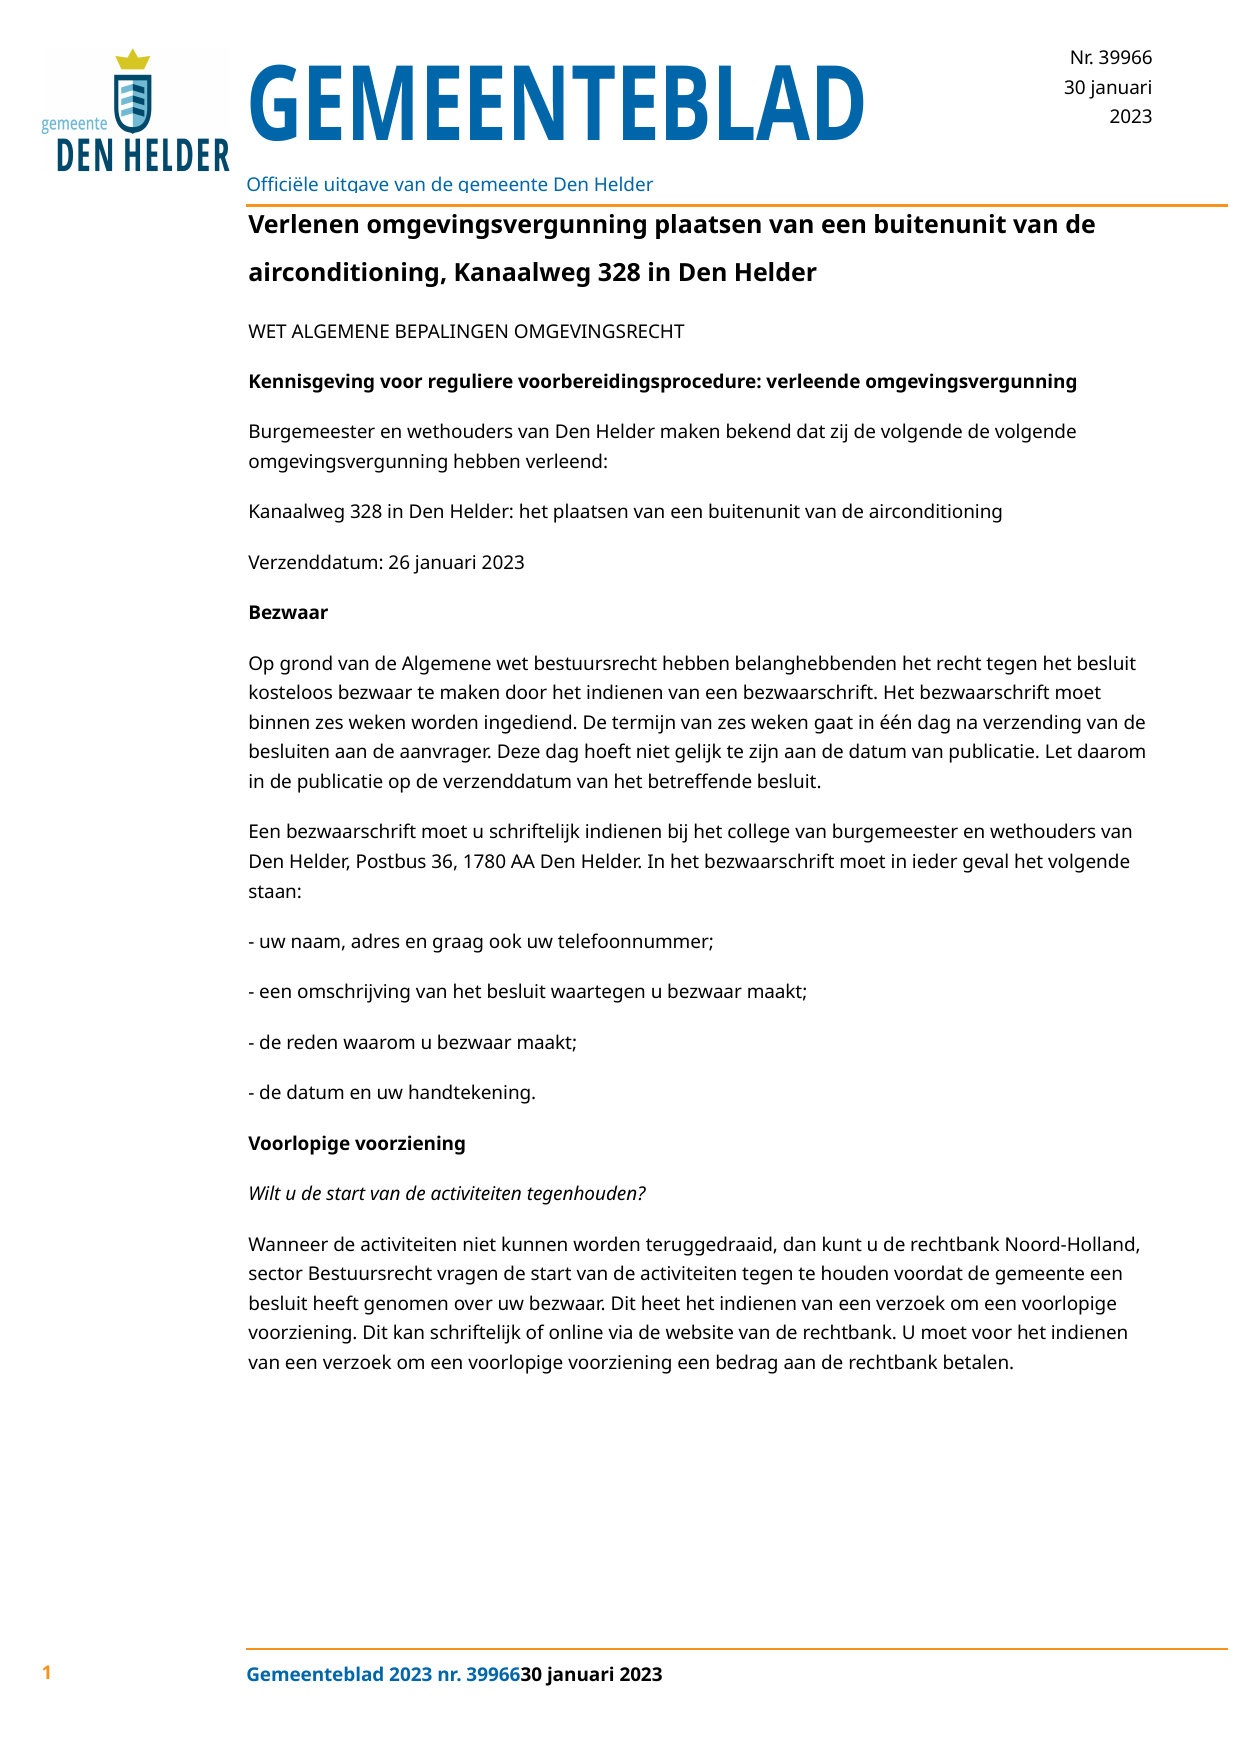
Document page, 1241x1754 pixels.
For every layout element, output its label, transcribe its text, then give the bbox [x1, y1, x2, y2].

text Verlenen omgevingsvergunning plaatsen van een buitenunit van de airconditioning, Kanaalweg 328 in Den Helder [248, 207, 1152, 288]
text Bezwaar [248, 599, 1152, 625]
text - een omschrijving van het besluit waartegen u bezwaar maakt; [248, 979, 1152, 1004]
picture [220, 160, 224, 172]
text Op grond van de Algemene wet bestuursrecht hebben belanghebbenden het recht tegen het besluit kosteloos bezwaar te maken door het indienen van een bezwaarschrift. Het bezwaarschrift moet binnen zes weken worden ingediend. De termijn van zes weken gaat in één dag na verzending van de besluiten aan de aanvrager. Deze dag hoeft niet gelijk te zijn aan de datum van publicatie. Let daarom in de publicatie op de verzenddatum van het betreffende besluit. [248, 650, 1152, 794]
text Burgemeester en wethouders van Den Helder maken bekend dat zij de volgende de volgende omgevingsvergunning hebben verleend: [248, 419, 1152, 474]
text WET ALGEMENE BEPALINGEN OMGEVINGSRECHT [248, 318, 1152, 344]
text Voorlopige voorziening [248, 1130, 1152, 1156]
picture [41, 47, 231, 172]
text Een bezwaarschrift moet u schriftelijk indienen bij het college van burgemeester en wethouders van Den Helder, Postbus 36, 1780 AA Den Helder. In het bezwaarschrift moet in ieder geval het volgende staan: [248, 819, 1152, 904]
text Wanneer de activiteiten niet kunnen worden teruggedraaid, dan kunt u de rechtbank Noord-Holland, sector Bestuursrecht vragen de start van de activiteiten tegen te houden voordat de gemeente een besluit heeft genomen over uw bezwaar. Dit heet het indienen van een verzoek om een voorlopige voorziening. Dit kan schriftelijk of online via de website van de rechtbank. U moet voor het indienen van een verzoek om een voorlopige voorziening een bedrag aan de rechtbank betalen. [248, 1231, 1152, 1375]
text Kennisgeving voor reguliere voorbereidingsprocedure: verleende omgevingsvergunning [248, 368, 1152, 394]
text Wilt u de start van de activiteiten tegenhouden? [248, 1180, 1152, 1206]
text - de datum en uw handtekening. [248, 1079, 1152, 1105]
text - uw naam, adres en graag ook uw telefoonnummer; [248, 928, 1152, 954]
picture [100, 154, 106, 172]
picture [130, 157, 135, 172]
picture [182, 144, 187, 165]
text - de reden waarom u bezwaar maakt; [248, 1029, 1152, 1055]
picture [63, 144, 68, 165]
text Verzenddatum: 26 januari 2023 [248, 549, 1152, 575]
text Kanaalweg 328 in Den Helder: het plaatsen van een buitenunit van de airconditioning [248, 499, 1152, 524]
